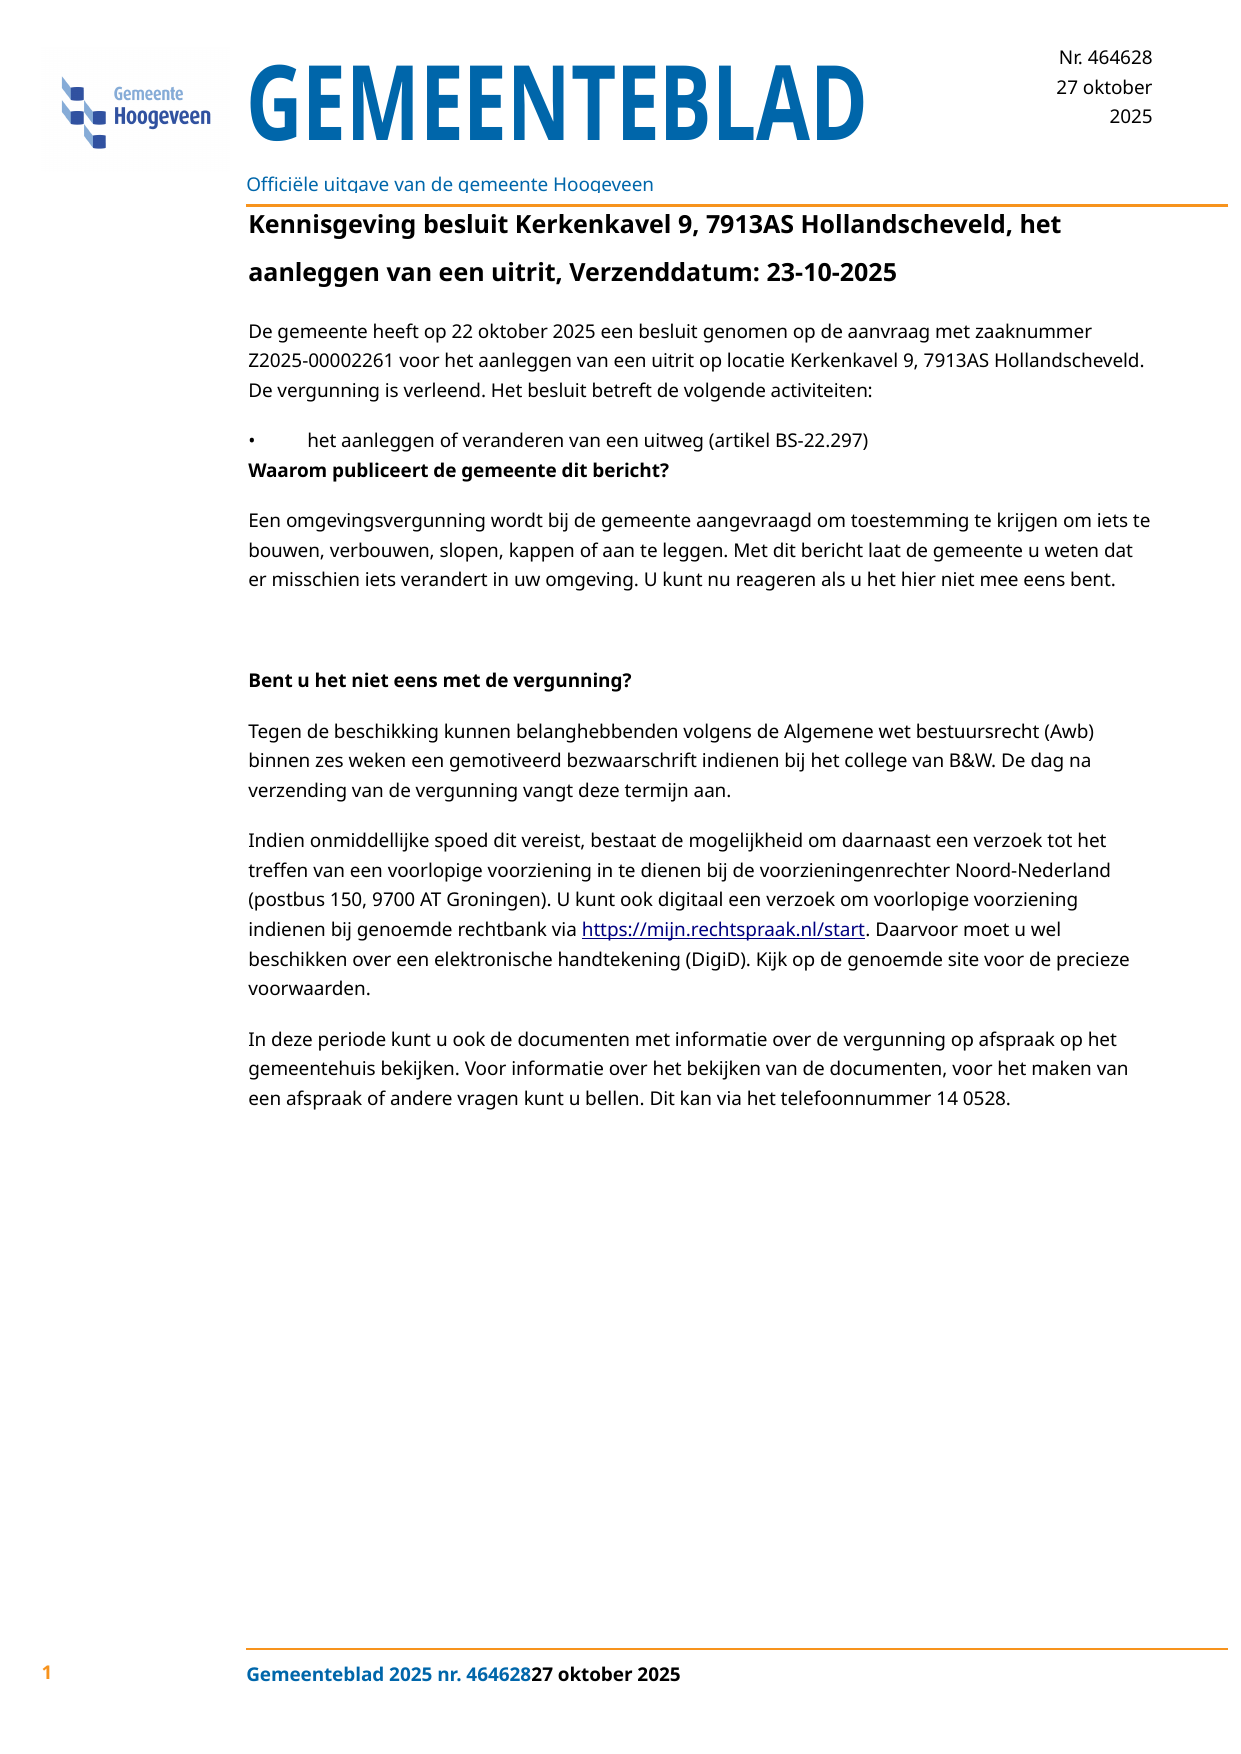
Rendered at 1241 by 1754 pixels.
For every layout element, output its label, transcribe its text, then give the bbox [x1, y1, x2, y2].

text Een omgevingsvergunning wordt bij de gemeente aangevraagd om toestemming te krijgen om iets te bouwen, verbouwen, slopen, kappen of aan te leggen. Met dit bericht laat de gemeente u weten dat er misschien iets verandert in uw omgeving. U kunt nu reageren als u het hier niet mee eens bent. [248, 507, 1152, 592]
text Tegen de beschikking kunnen belanghebbenden volgens de Algemene wet bestuursrecht (Awb) binnen zes weken een gemotiveerd bezwaarschrift indienen bij het college van B&W. De dag na verzending van de vergunning vangt deze termijn aan. [248, 718, 1152, 803]
picture [41, 47, 231, 172]
text Waarom publiceert de gemeente dit bericht? [248, 457, 1152, 483]
text Indien onmiddellijke spoed dit vereist, bestaat de mogelijkheid om daarnaast een verzoek tot het treffen van een voorlopige voorziening in te dienen bij de voorzieningenrechter Noord-Nederland (postbus 150, 9700 AT Groningen). U kunt ook digitaal een verzoek om voorlopige voorziening indienen bij genoemde rechtbank via https://mijn.rechtspraak.nl/start. Daarvoor moet u wel beschikken over een elektronische handtekening (DigiD). Kijk op de genoemde site voor de precieze voorwaarden. [248, 827, 1152, 1001]
text Kennisgeving besluit Kerkenkavel 9, 7913AS Hollandscheveld, het aanleggen van een uitrit, Verzenddatum: 23-10-2025 [248, 207, 1152, 288]
text In deze periode kunt u ook de documenten met informatie over de vergunning op afspraak op het gemeentehuis bekijken. Voor informatie over het bekijken van de documenten, voor het maken van een afspraak of andere vragen kunt u bellen. Dit kan via het telefoonnummer 14 0528. [248, 1026, 1152, 1111]
text Bent u het niet eens met de vergunning? [248, 667, 1152, 693]
list het aanleggen of veranderen van een uitweg (artikel BS-22.297) [248, 427, 1152, 453]
text De gemeente heeft op 22 oktober 2025 een besluit genomen op de aanvraag met zaaknummer Z2025-00002261 voor het aanleggen van een uitrit op locatie Kerkenkavel 9, 7913AS Hollandscheveld. De vergunning is verleend. Het besluit betreft de volgende activiteiten: [248, 318, 1152, 403]
